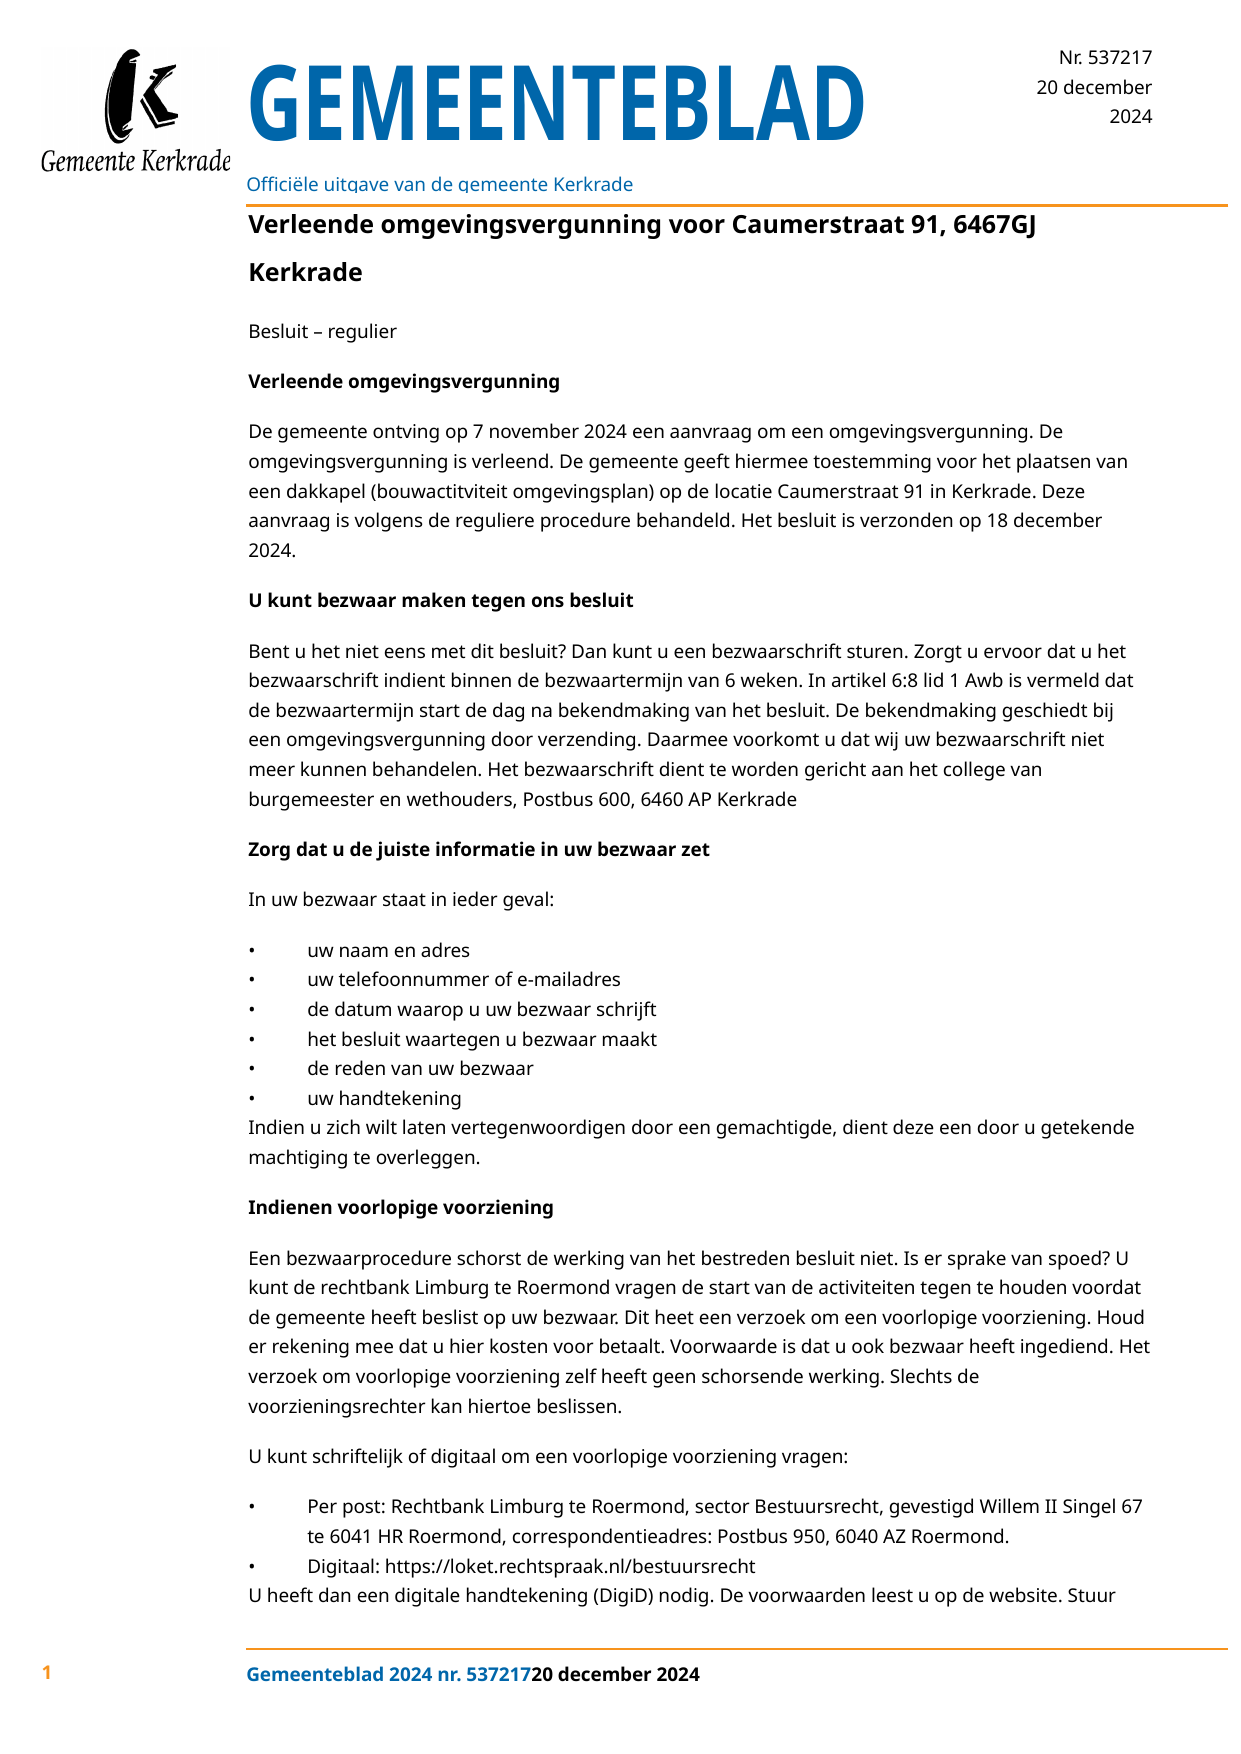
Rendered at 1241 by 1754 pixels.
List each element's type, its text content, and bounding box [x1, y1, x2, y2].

text U kunt bezwaar maken tegen ons besluit [248, 587, 1152, 613]
text Zorg dat u de juiste informatie in uw bezwaar zet [248, 836, 1152, 862]
list de datum waarop u uw bezwaar schrijft [248, 996, 1152, 1022]
text Verleende omgevingsvergunning voor Caumerstraat 91, 6467GJ Kerkrade [248, 207, 1152, 288]
text U heeft dan een digitale handtekening (DigiD) nodig. De voorwaarden leest u op de website. Stuur [248, 1582, 1152, 1608]
list Per post: Rechtbank Limburg te Roermond, sector Bestuursrecht, gevestigd Willem II Singel 67 te 6041 HR Roermond, correspondentieadres: Postbus 950, 6040 AZ Roermond. [248, 1494, 1152, 1549]
text Een bezwaarprocedure schorst de werking van het bestreden besluit niet. Is er sprake van spoed? U kunt de rechtbank Limburg te Roermond vragen de start van de activiteiten tegen te houden voordat de gemeente heeft beslist op uw bezwaar. Dit heet een verzoek om een voorlopige voorziening. Houd er rekening mee dat u hier kosten voor betaalt. Voorwaarde is dat u ook bezwaar heeft ingediend. Het verzoek om voorlopige voorziening zelf heeft geen schorsende werking. Slechts de voorzieningsrechter kan hiertoe beslissen. [248, 1245, 1152, 1419]
text Indien u zich wilt laten vertegenwoordigen door een gemachtigde, dient deze een door u getekende machtiging te overleggen. [248, 1114, 1152, 1170]
list uw telefoonnummer of e-mailadres [248, 967, 1152, 992]
list het besluit waartegen u bezwaar maakt [248, 1026, 1152, 1052]
text Verleende omgevingsvergunning [248, 368, 1152, 394]
text De gemeente ontving op 7 november 2024 een aanvraag om een omgevingsvergunning. De omgevingsvergunning is verleend. De gemeente geeft hiermee toestemming voor het plaatsen van een dakkapel (bouwactitviteit omgevingsplan) op de locatie Caumerstraat 91 in Kerkrade. Deze aanvraag is volgens de reguliere procedure behandeld. Het besluit is verzonden op 18 december 2024. [248, 419, 1152, 563]
list de reden van uw bezwaar [248, 1055, 1152, 1081]
list uw handtekening [248, 1085, 1152, 1111]
picture [41, 47, 231, 172]
list uw naam en adres [248, 937, 1152, 963]
text In uw bezwaar staat in ieder geval: [248, 887, 1152, 912]
text U kunt schriftelijk of digitaal om een voorlopige voorziening vragen: [248, 1443, 1152, 1469]
text Indienen voorlopige voorziening [248, 1194, 1152, 1220]
list Digitaal: https://loket.rechtspraak.nl/bestuursrecht [248, 1553, 1152, 1579]
text Besluit – regulier [248, 318, 1152, 344]
text Bent u het niet eens met dit besluit? Dan kunt u een bezwaarschrift sturen. Zorgt u ervoor dat u het bezwaarschrift indient binnen de bezwaartermijn van 6 weken. In artikel 6:8 lid 1 Awb is vermeld dat de bezwaartermijn start de dag na bekendmaking van het besluit. De bekendmaking geschiedt bij een omgevingsvergunning door verzending. Daarmee voorkomt u dat wij uw bezwaarschrift niet meer kunnen behandelen. Het bezwaarschrift dient te worden gericht aan het college van burgemeester en wethouders, Postbus 600, 6460 AP Kerkrade [248, 638, 1152, 812]
